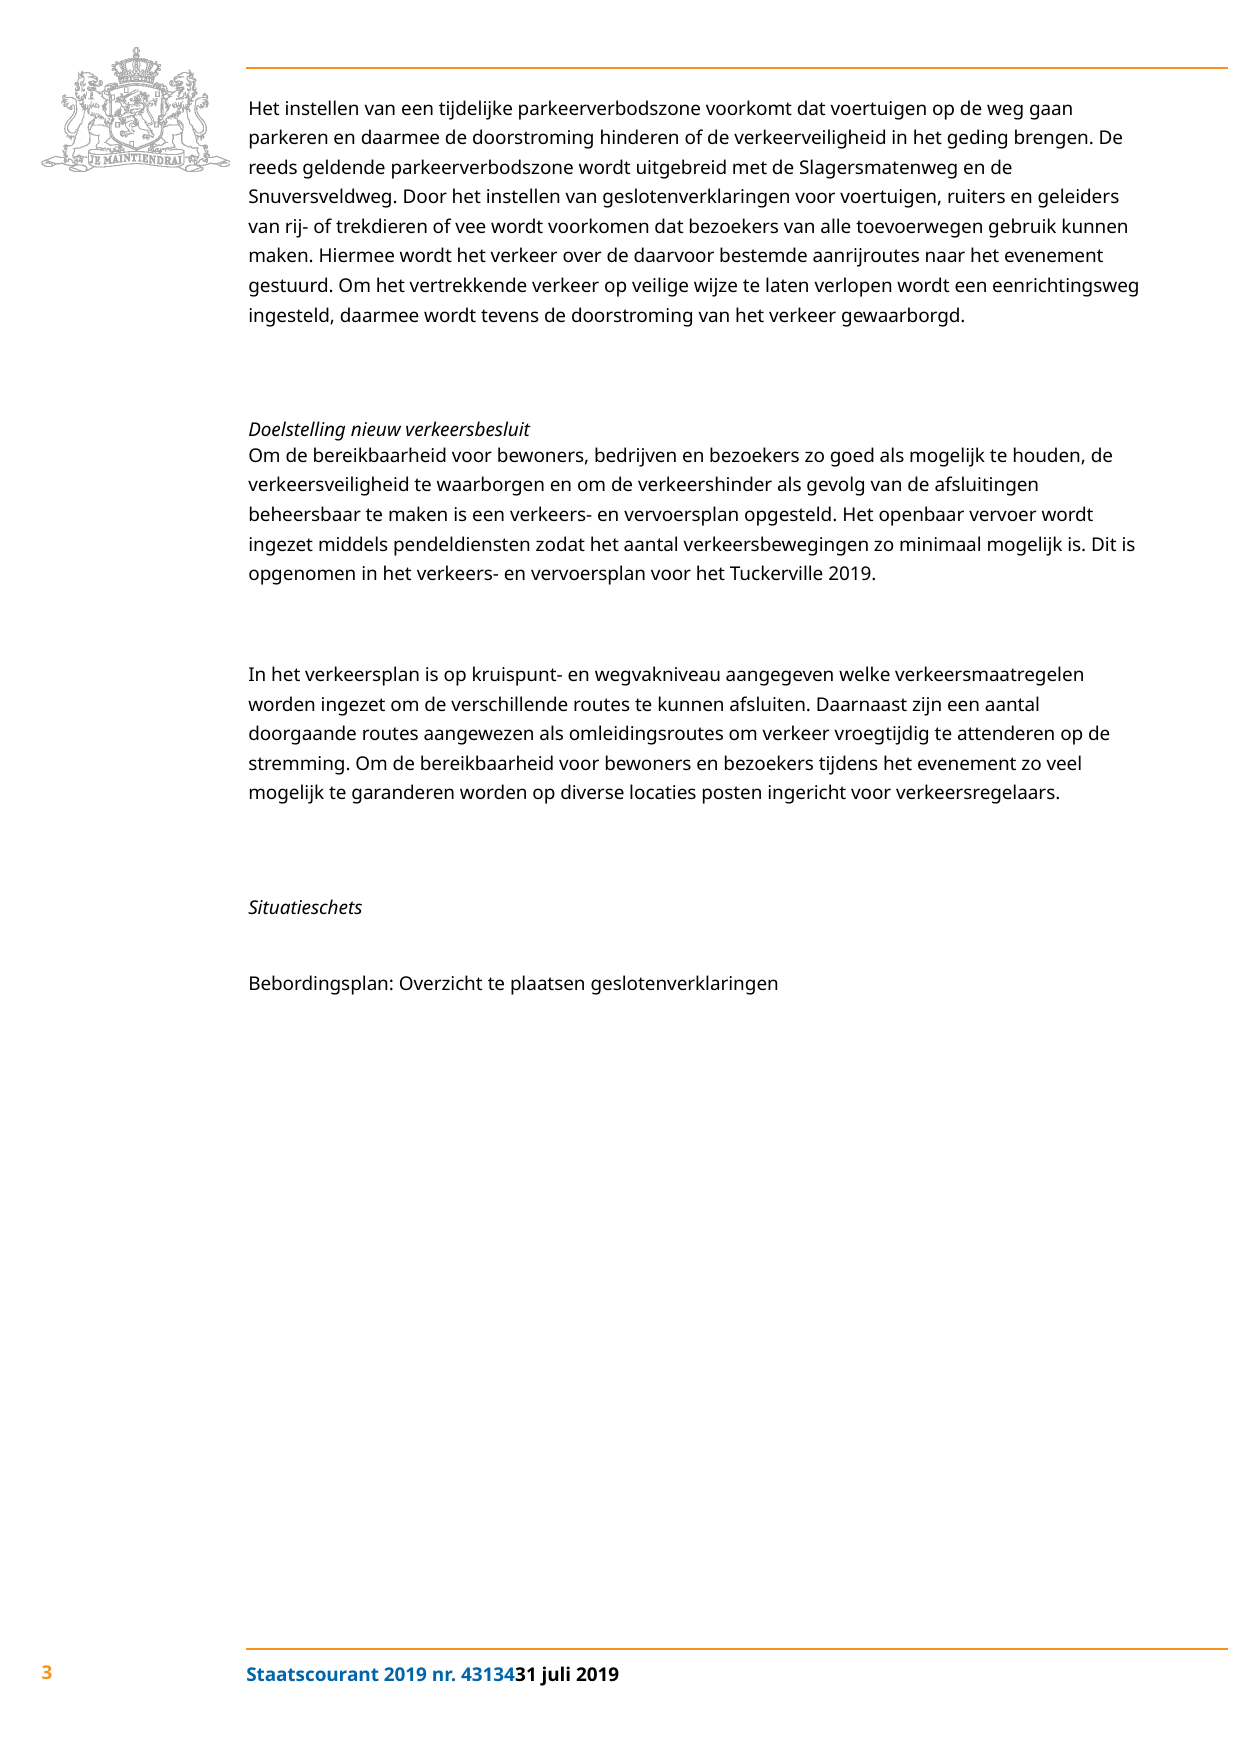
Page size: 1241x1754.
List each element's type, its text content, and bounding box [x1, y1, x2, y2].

text In het verkeersplan is op kruispunt- en wegvakniveau aangegeven welke verkeersmaatregelen worden ingezet om de verschillende routes te kunnen afsluiten. Daarnaast zijn een aantal doorgaande routes aangewezen als omleidingsroutes om verkeer vroegtijdig te attenderen op de stremming. Om de bereikbaarheid voor bewoners en bezoekers tijdens het evenement zo veel mogelijk te garanderen worden op diverse locaties posten ingericht voor verkeersregelaars. [248, 661, 1152, 805]
text Om de bereikbaarheid voor bewoners, bedrijven en bezoekers zo goed als mogelijk te houden, de verkeersveiligheid te waarborgen en om de verkeershinder als gevolg van de afsluitingen beheersbaar te maken is een verkeers- en vervoersplan opgesteld. Het openbaar vervoer wordt ingezet middels pendeldiensten zodat het aantal verkeersbewegingen zo minimaal mogelijk is. Dit is opgenomen in het verkeers- en vervoersplan voor het Tuckerville 2019. [248, 442, 1152, 586]
text Bebordingsplan: Overzicht te plaatsen geslotenverklaringen [248, 970, 1152, 996]
text Doelstelling nieuw verkeersbesluit [248, 416, 1152, 442]
picture [41, 47, 231, 172]
text Situatieschets [248, 894, 1152, 919]
text Het instellen van een tijdelijke parkeerverbodszone voorkomt dat voertuigen op de weg gaan parkeren en daarmee de doorstroming hinderen of de verkeerveiligheid in het geding brengen. De reeds geldende parkeerverbodszone wordt uitgebreid met de Slagersmatenweg en de Snuversveldweg. Door het instellen van geslotenverklaringen voor voertuigen, ruiters en geleiders van rij- of trekdieren of vee wordt voorkomen dat bezoekers van alle toevoerwegen gebruik kunnen maken. Hiermee wordt het verkeer over de daarvoor bestemde aanrijroutes naar het evenement gestuurd. Om het vertrekkende verkeer op veilige wijze te laten verlopen wordt een eenrichtingsweg ingesteld, daarmee wordt tevens de doorstroming van het verkeer gewaarborgd. [248, 95, 1152, 328]
